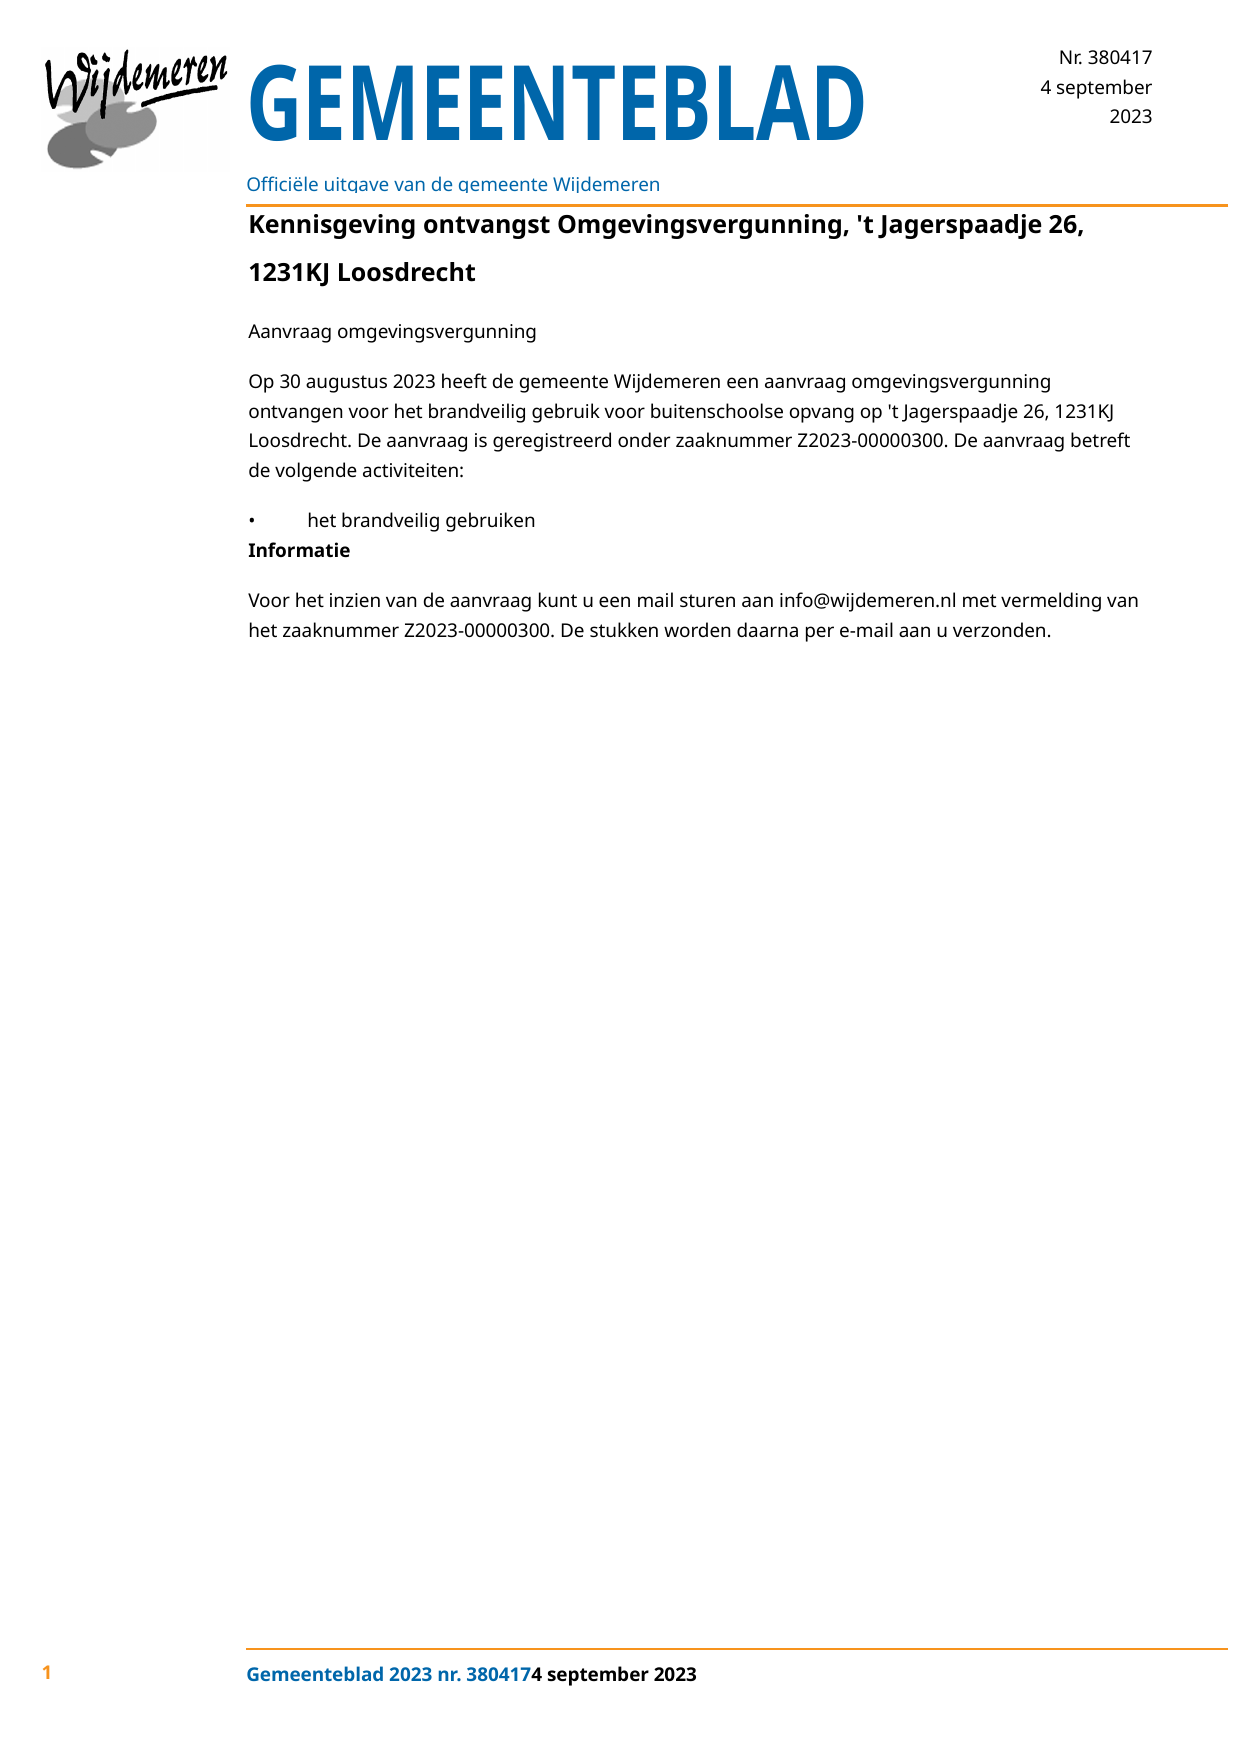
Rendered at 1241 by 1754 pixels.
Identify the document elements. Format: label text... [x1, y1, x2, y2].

text Informatie [248, 537, 1152, 563]
text Kennisgeving ontvangst Omgevingsvergunning, 't Jagerspaadje 26, 1231KJ Loosdrecht [248, 207, 1152, 288]
picture [41, 47, 231, 172]
text Aanvraag omgevingsvergunning [248, 318, 1152, 344]
text Voor het inzien van de aanvraag kunt u een mail sturen aan info@wijdemeren.nl met vermelding van het zaaknummer Z2023-00000300. De stukken worden daarna per e-mail aan u verzonden. [248, 587, 1152, 643]
text Op 30 augustus 2023 heeft de gemeente Wijdemeren een aanvraag omgevingsvergunning ontvangen voor het brandveilig gebruik voor buitenschoolse opvang op 't Jagerspaadje 26, 1231KJ Loosdrecht. De aanvraag is geregistreerd onder zaaknummer Z2023-00000300. De aanvraag betreft de volgende activiteiten: [248, 368, 1152, 483]
list het brandveilig gebruiken [248, 507, 1152, 533]
